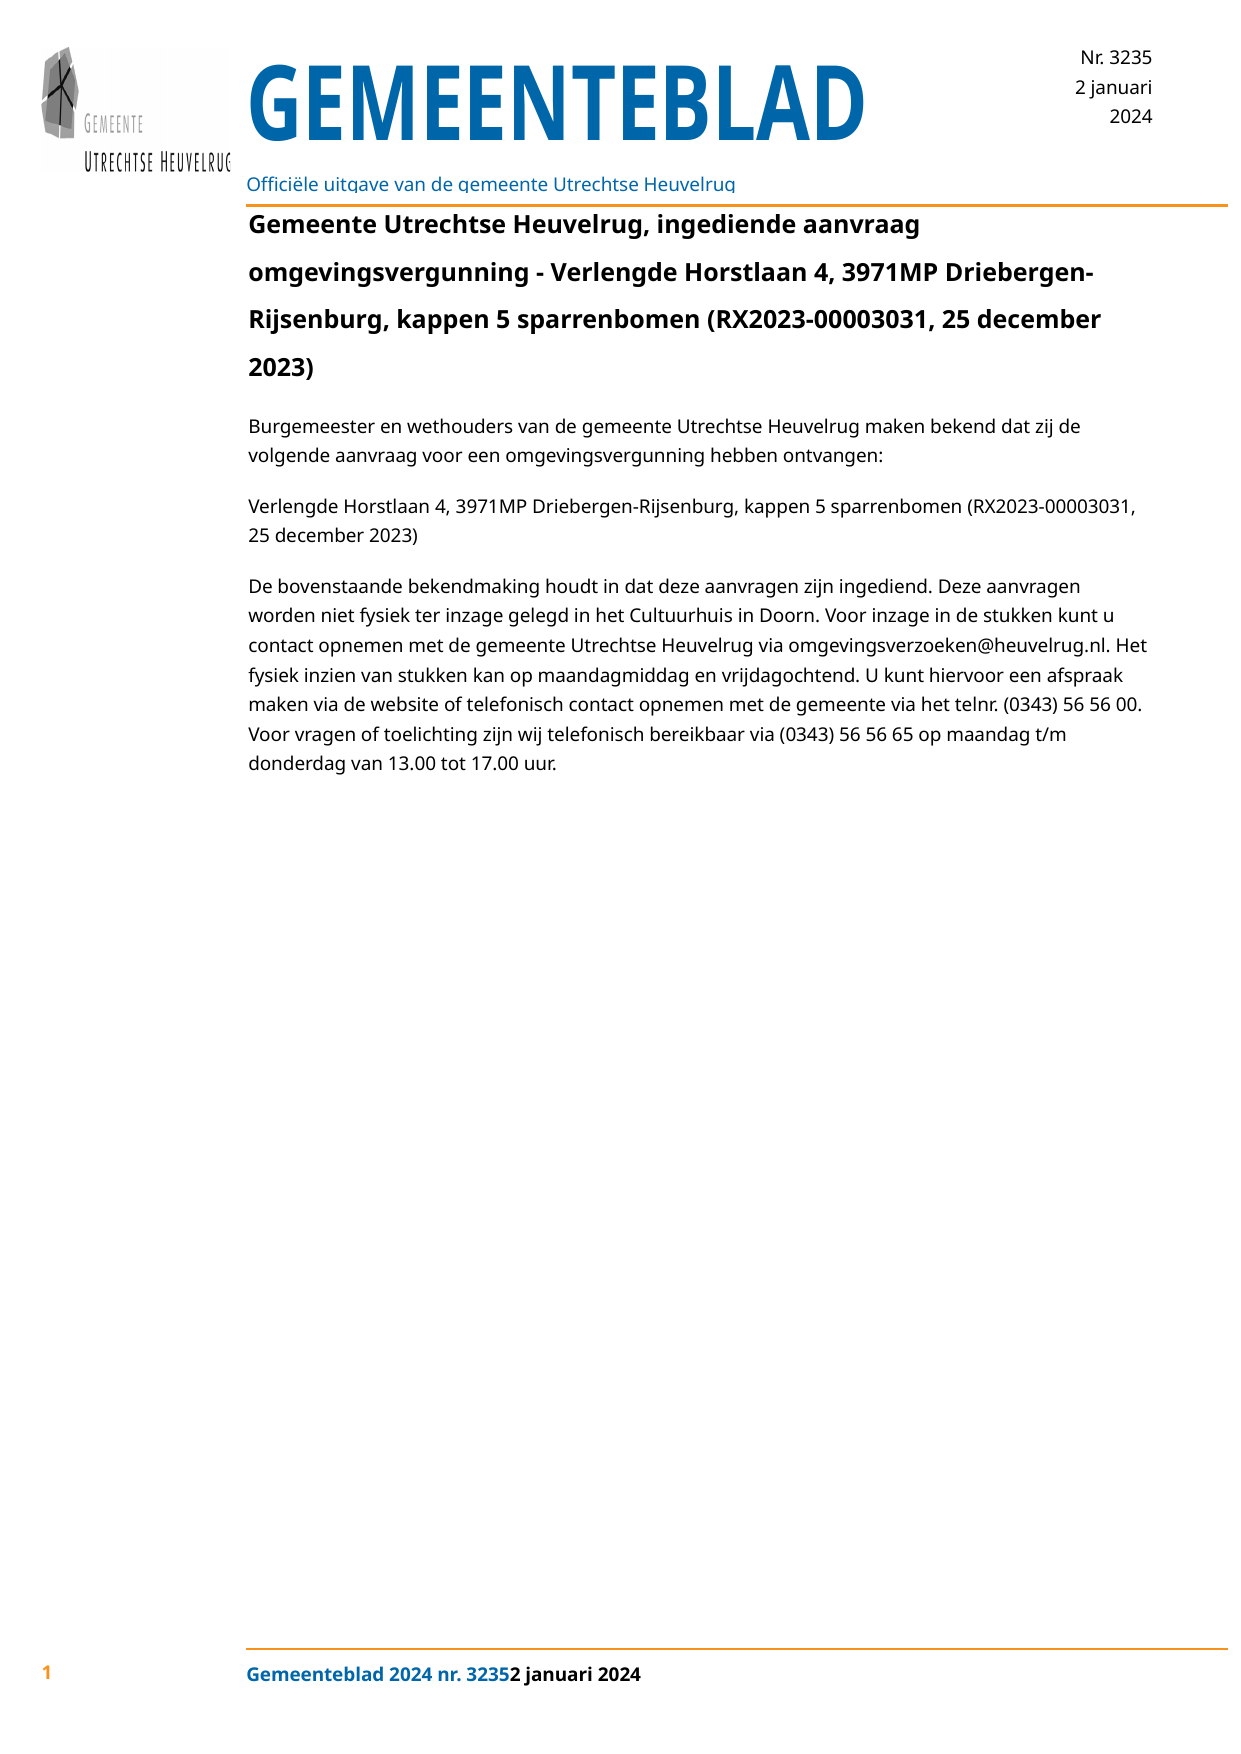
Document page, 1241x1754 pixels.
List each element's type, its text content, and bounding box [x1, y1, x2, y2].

text Burgemeester en wethouders van de gemeente Utrechtse Heuvelrug maken bekend dat zij de volgende aanvraag voor een omgevingsvergunning hebben ontvangen: [248, 413, 1152, 468]
text De bovenstaande bekendmaking houdt in dat deze aanvragen zijn ingediend. Deze aanvragen worden niet fysiek ter inzage gelegd in het Cultuurhuis in Doorn. Voor inzage in de stukken kunt u contact opnemen met de gemeente Utrechtse Heuvelrug via omgevingsverzoeken@heuvelrug.nl. Het fysiek inzien van stukken kan op maandagmiddag en vrijdagochtend. U kunt hiervoor een afspraak maken via de website of telefonisch contact opnemen met de gemeente via het telnr. (0343) 56 56 00. Voor vragen of toelichting zijn wij telefonisch bereikbaar via (0343) 56 56 65 op maandag t/m donderdag van 13.00 tot 17.00 uur. [248, 573, 1152, 776]
text Gemeente Utrechtse Heuvelrug, ingediende aanvraag omgevingsvergunning - Verlengde Horstlaan 4, 3971MP Driebergen-Rijsenburg, kappen 5 sparrenbomen (RX2023-00003031, 25 december 2023) [248, 207, 1152, 384]
text Verlengde Horstlaan 4, 3971MP Driebergen-Rijsenburg, kappen 5 sparrenbomen (RX2023-00003031, 25 december 2023) [248, 493, 1152, 548]
picture [41, 47, 231, 172]
